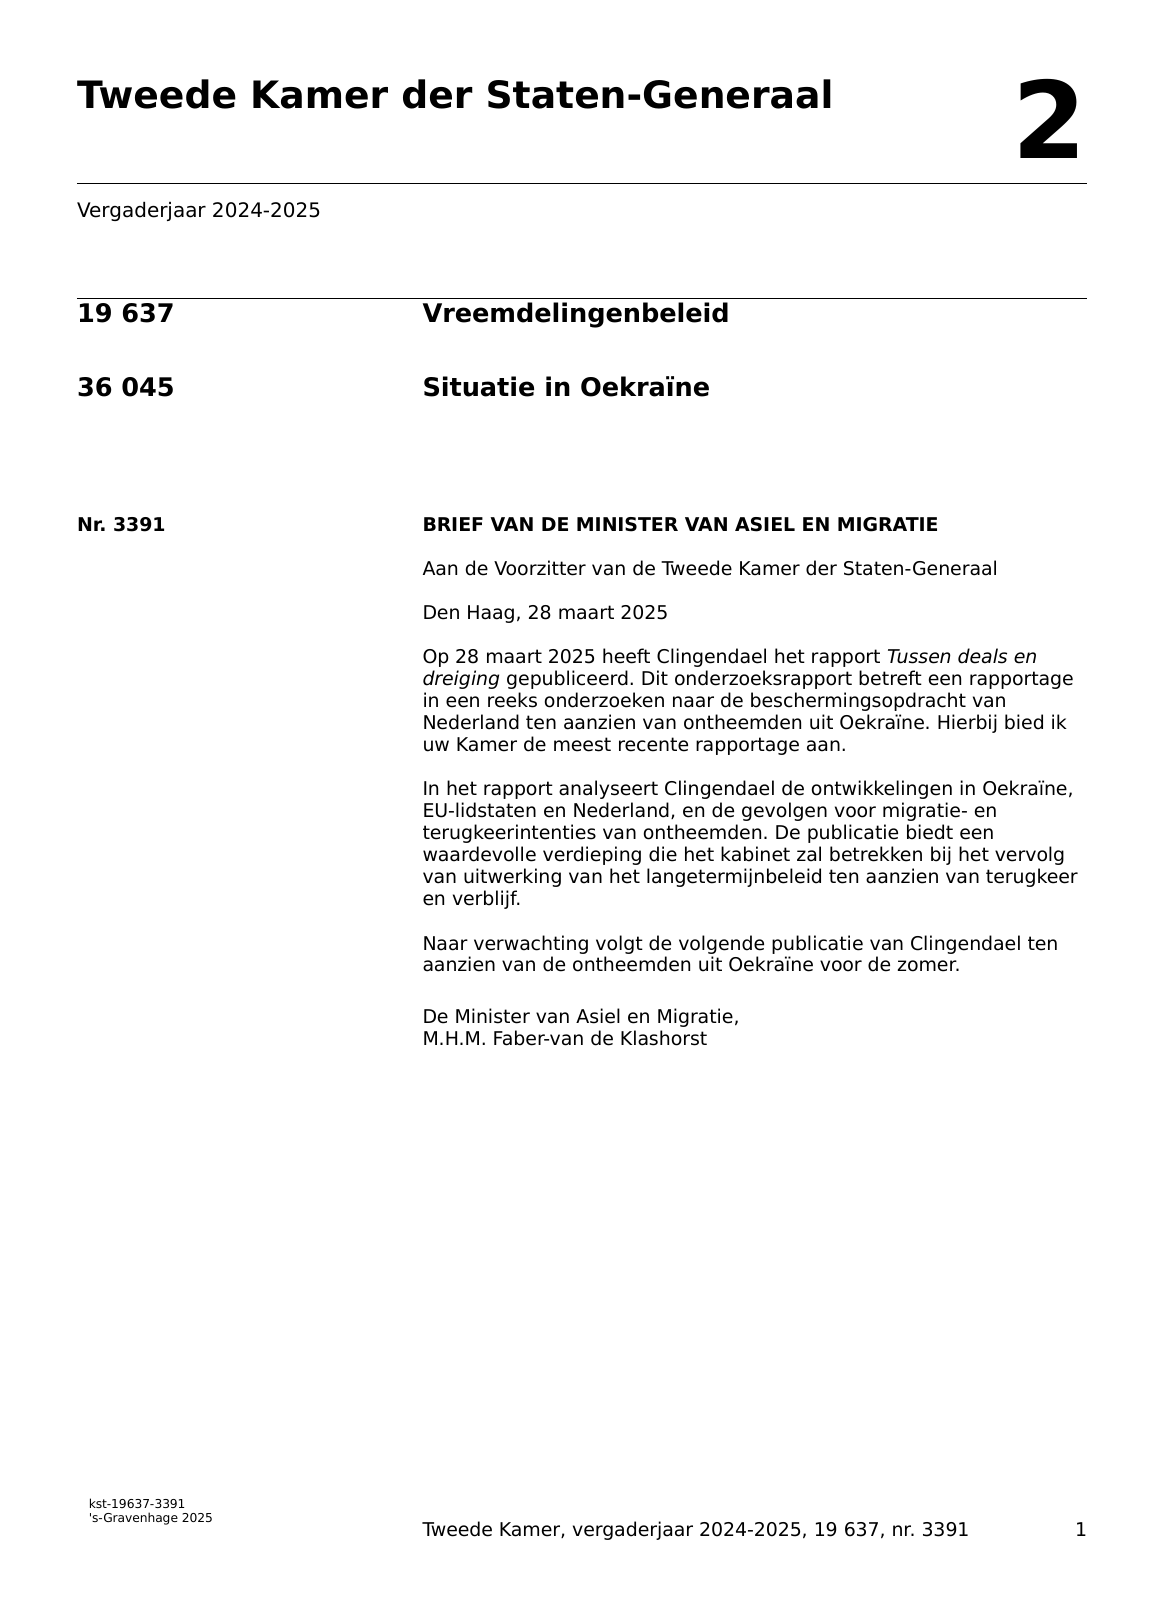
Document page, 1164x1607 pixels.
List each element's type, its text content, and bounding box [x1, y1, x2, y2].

subtitle 36 045 Situatie in Oekraïne [77, 373, 1087, 403]
table_header 2 [886, 59, 1087, 183]
subtitle Nr. 3391 BRIEF VAN DE MINISTER VAN ASIEL EN MIGRATIE [77, 514, 1087, 536]
text Naar verwachting volgt de volgende publicatie van Clingendael ten aanzien van de ontheemden uit Oekraïne voor de zomer. [422, 932, 1087, 976]
text In het rapport analyseert Clingendael de ontwikkelingen in Oekraïne, EU-lidstaten en Nederland, en de gevolgen voor migratie- en terugkeerintenties van ontheemden. De publicatie biedt een waardevolle verdieping die het kabinet zal betrekken bij het vervolg van uitwerking van het langetermijnbeleid ten aanzien van terugkeer en verblijf. [422, 778, 1087, 910]
text Aan de Voorzitter van de Tweede Kamer der Staten-Generaal [422, 558, 1087, 580]
text Op 28 maart 2025 heeft Clingendael het rapport Tussen deals en dreiging gepubliceerd. Dit onderzoeksrapport betreft een rapportage in een reeks onderzoeken naar de beschermingsopdracht van Nederland ten aanzien van ontheemden uit Oekraïne. Hierbij bied ik uw Kamer de meest recente rapportage aan. [422, 646, 1087, 756]
text Den Haag, 28 maart 2025 [422, 602, 1087, 624]
subtitle 19 637 Vreemdelingenbeleid [77, 299, 1087, 329]
text De Minister van Asiel en Migratie, M.H.M. Faber-van de Klashorst [422, 1006, 1087, 1050]
text kst-19637-3391 [88, 1497, 323, 1511]
table_cell Vergaderjaar 2024-2025 [77, 184, 1087, 298]
table_header Tweede Kamer der Staten-Generaal [77, 59, 886, 183]
text 's-Gravenhage 2025 [88, 1511, 323, 1525]
